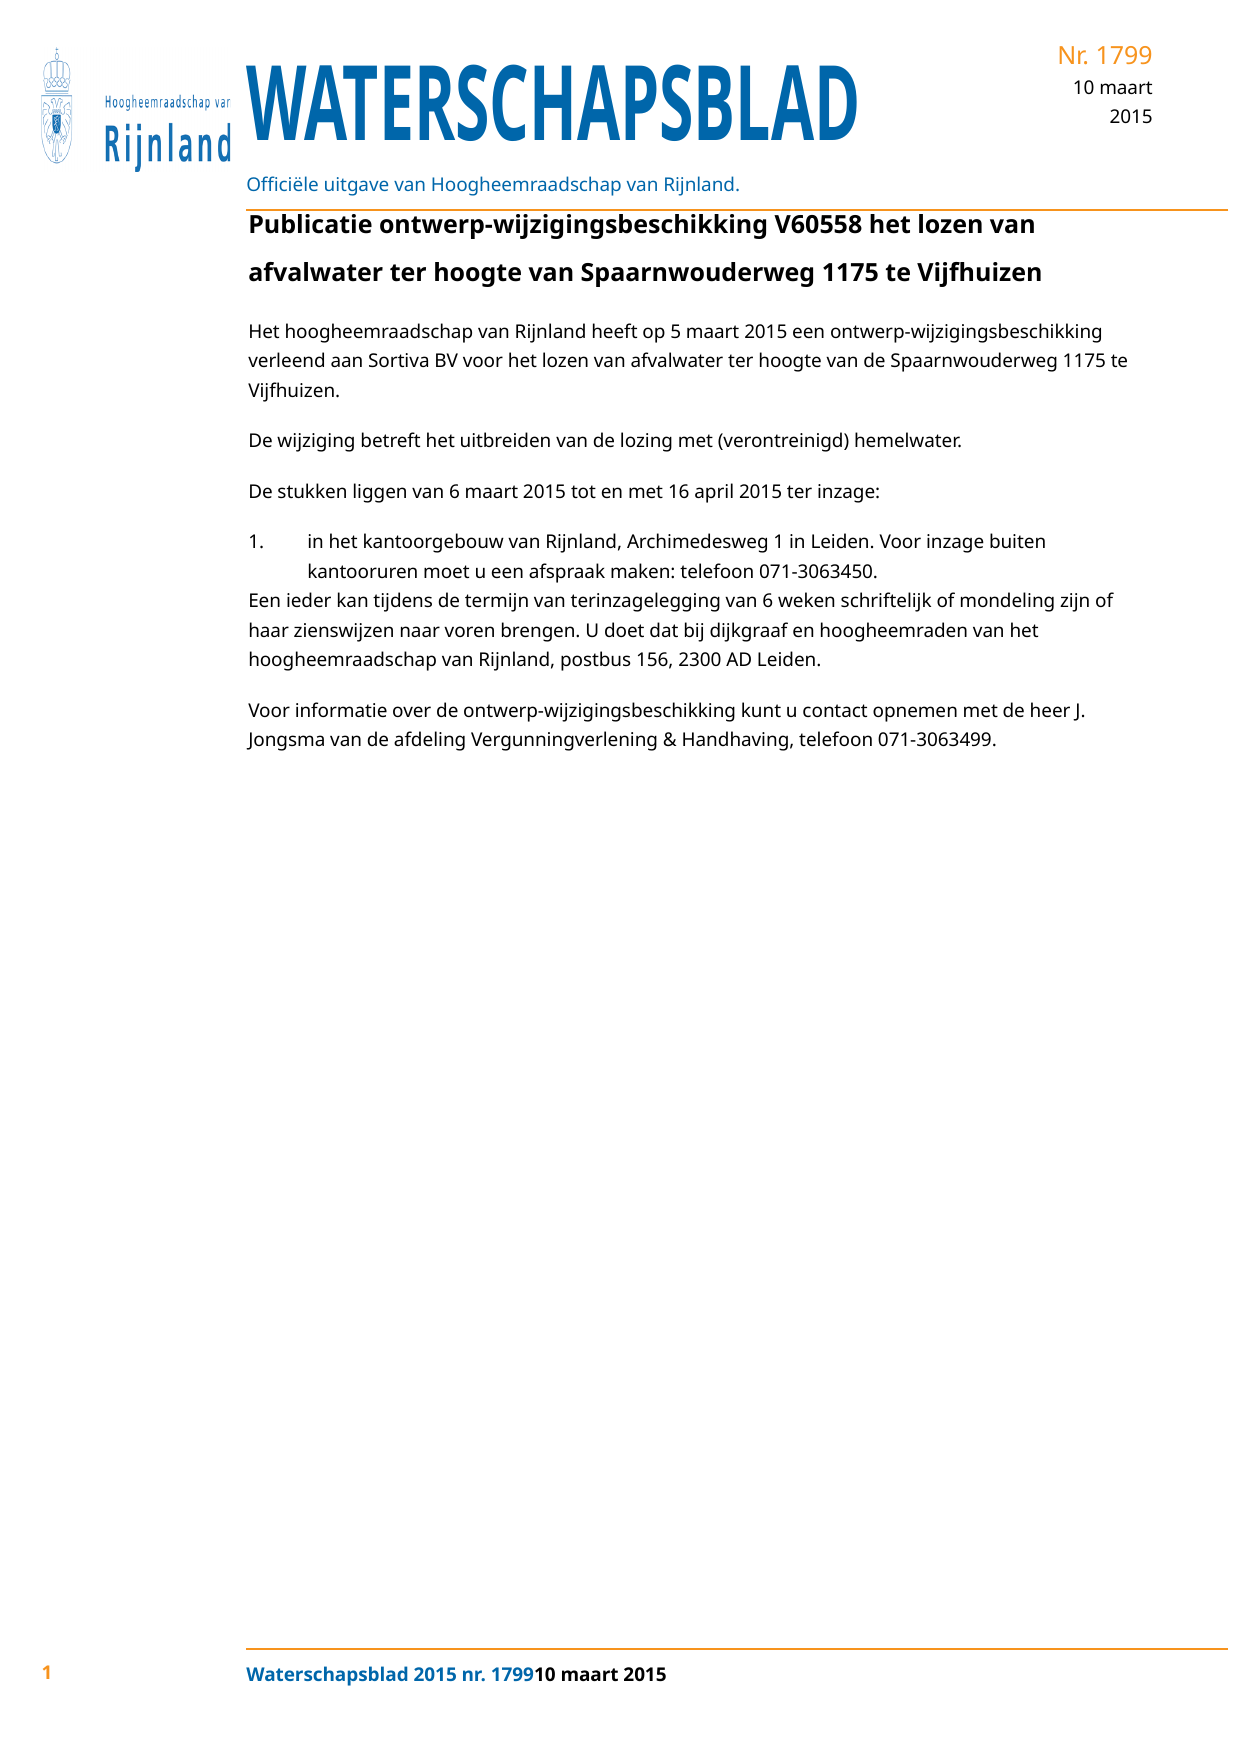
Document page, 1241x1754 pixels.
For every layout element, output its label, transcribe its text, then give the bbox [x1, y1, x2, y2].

text De wijziging betreft het uitbreiden van de lozing met (verontreinigd) hemelwater. [248, 427, 1152, 453]
list in het kantoorgebouw van Rijnland, Archimedesweg 1 in Leiden. Voor inzage buiten kantooruren moet u een afspraak maken: telefoon 071-3063450. [248, 528, 1152, 584]
text De stukken liggen van 6 maart 2015 tot en met 16 april 2015 ter inzage: [248, 478, 1152, 504]
picture [41, 47, 231, 172]
text Voor informatie over de ontwerp-wijzigingsbeschikking kunt u contact opnemen met de heer J. Jongsma van de afdeling Vergunningverlening & Handhaving, telefoon 071-3063499. [248, 697, 1152, 752]
text Het hoogheemraadschap van Rijnland heeft op 5 maart 2015 een ontwerp-wijzigingsbeschikking verleend aan Sortiva BV voor het lozen van afvalwater ter hoogte van de Spaarnwouderweg 1175 te Vijfhuizen. [248, 318, 1152, 403]
text Publicatie ontwerp-wijzigingsbeschikking V60558 het lozen van afvalwater ter hoogte van Spaarnwouderweg 1175 te Vijfhuizen [248, 211, 1152, 288]
text Een ieder kan tijdens de termijn van terinzagelegging van 6 weken schriftelijk of mondeling zijn of haar zienswijzen naar voren brengen. U doet dat bij dijkgraaf en hoogheemraden van het hoogheemraadschap van Rijnland, postbus 156, 2300 AD Leiden. [248, 587, 1152, 672]
